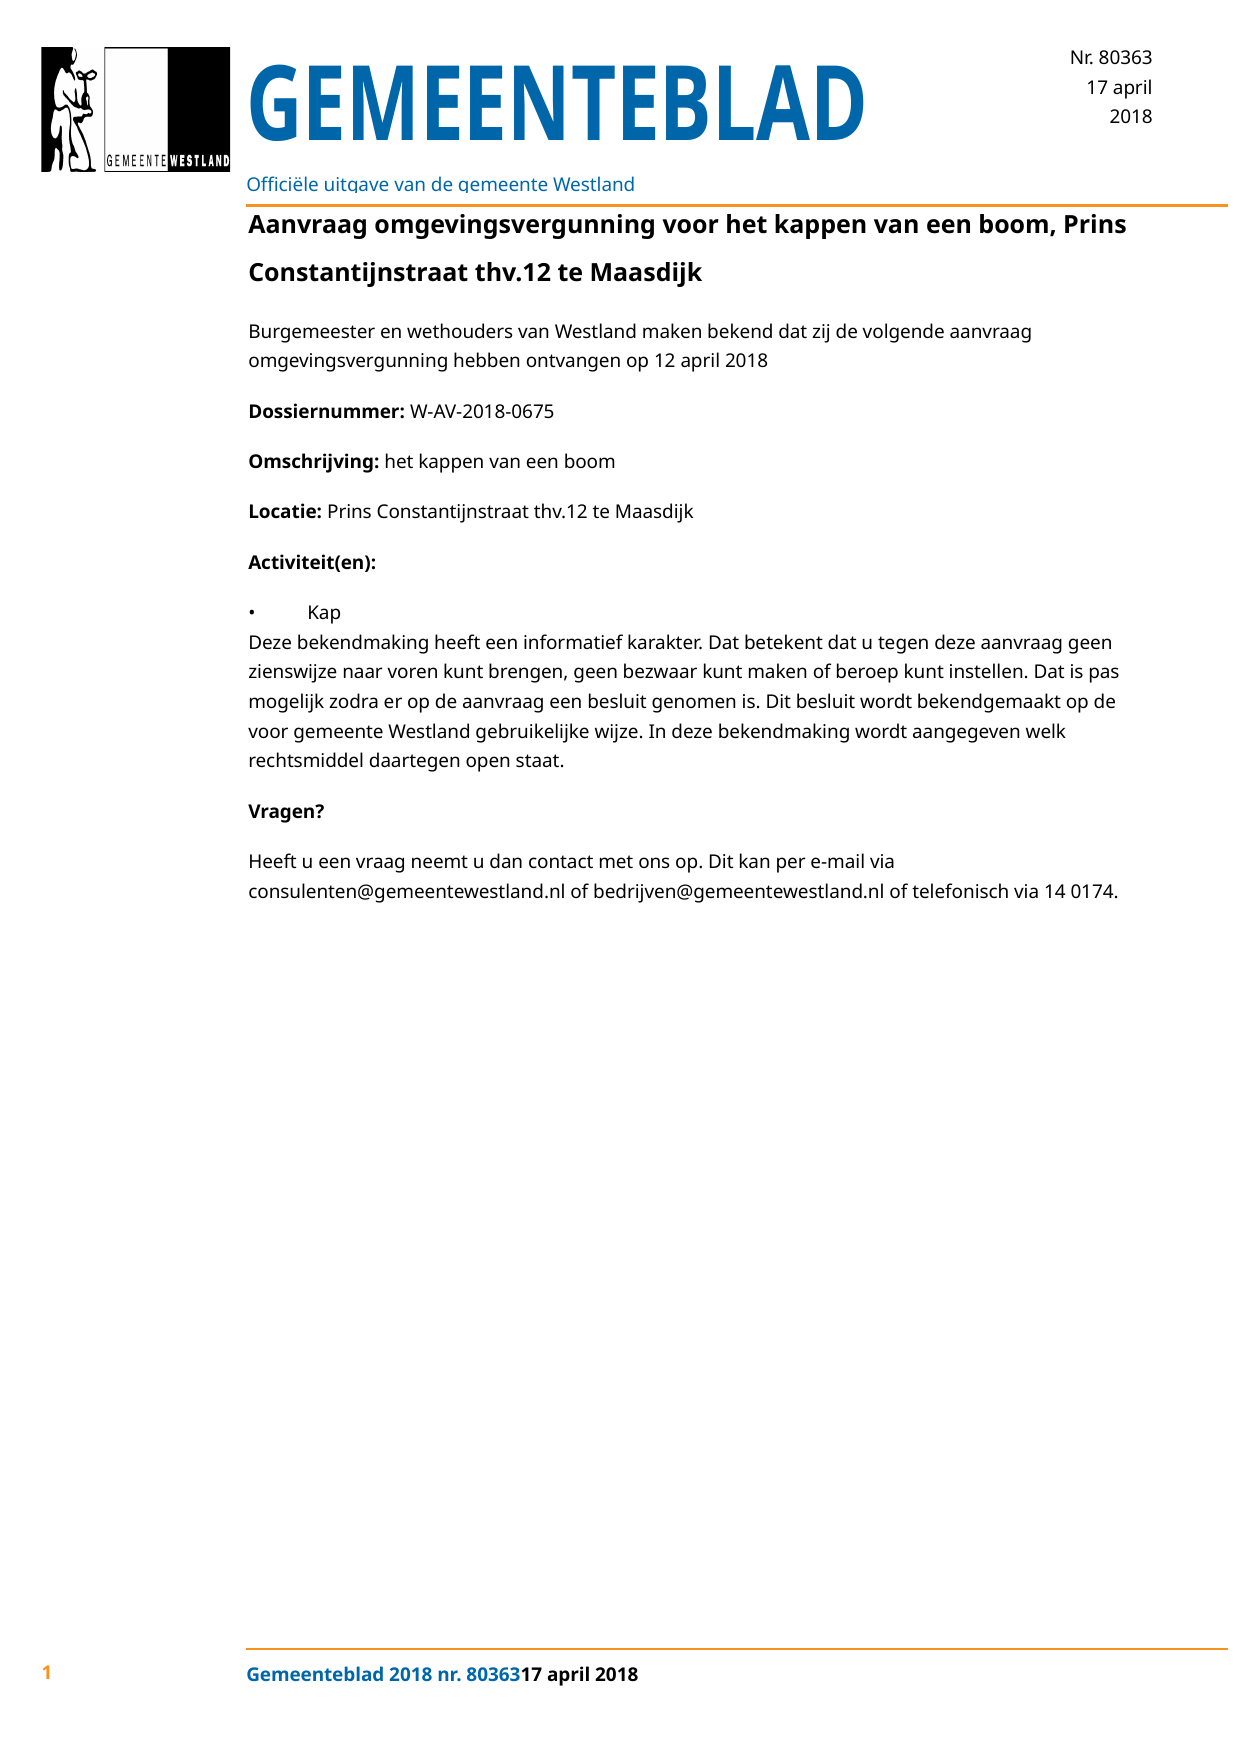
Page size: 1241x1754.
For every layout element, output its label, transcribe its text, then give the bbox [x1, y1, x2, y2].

list Kap [248, 599, 1152, 625]
text Dossiernummer: W-AV-2018-0675 [248, 398, 1152, 424]
text Heeft u een vraag neemt u dan contact met ons op. Dit kan per e-mail via consulenten@gemeentewestland.nl of bedrijven@gemeentewestland.nl of telefonisch via 14 0174. [248, 848, 1152, 904]
text Deze bekendmaking heeft een informatief karakter. Dat betekent dat u tegen deze aanvraag geen zienswijze naar voren kunt brengen, geen bezwaar kunt maken of beroep kunt instellen. Dat is pas mogelijk zodra er op de aanvraag een besluit genomen is. Dit besluit wordt bekendgemaakt op de voor gemeente Westland gebruikelijke wijze. In deze bekendmaking wordt aangegeven welk rechtsmiddel daartegen open staat. [248, 629, 1152, 773]
text Burgemeester en wethouders van Westland maken bekend dat zij de volgende aanvraag omgevingsvergunning hebben ontvangen op 12 april 2018 [248, 318, 1152, 373]
picture [41, 47, 231, 172]
text Omschrijving: het kappen van een boom [248, 448, 1152, 474]
text Activiteit(en): [248, 549, 1152, 575]
text Vragen? [248, 798, 1152, 824]
text Locatie: Prins Constantijnstraat thv.12 te Maasdijk [248, 499, 1152, 524]
text Aanvraag omgevingsvergunning voor het kappen van een boom, Prins Constantijnstraat thv.12 te Maasdijk [248, 207, 1152, 288]
